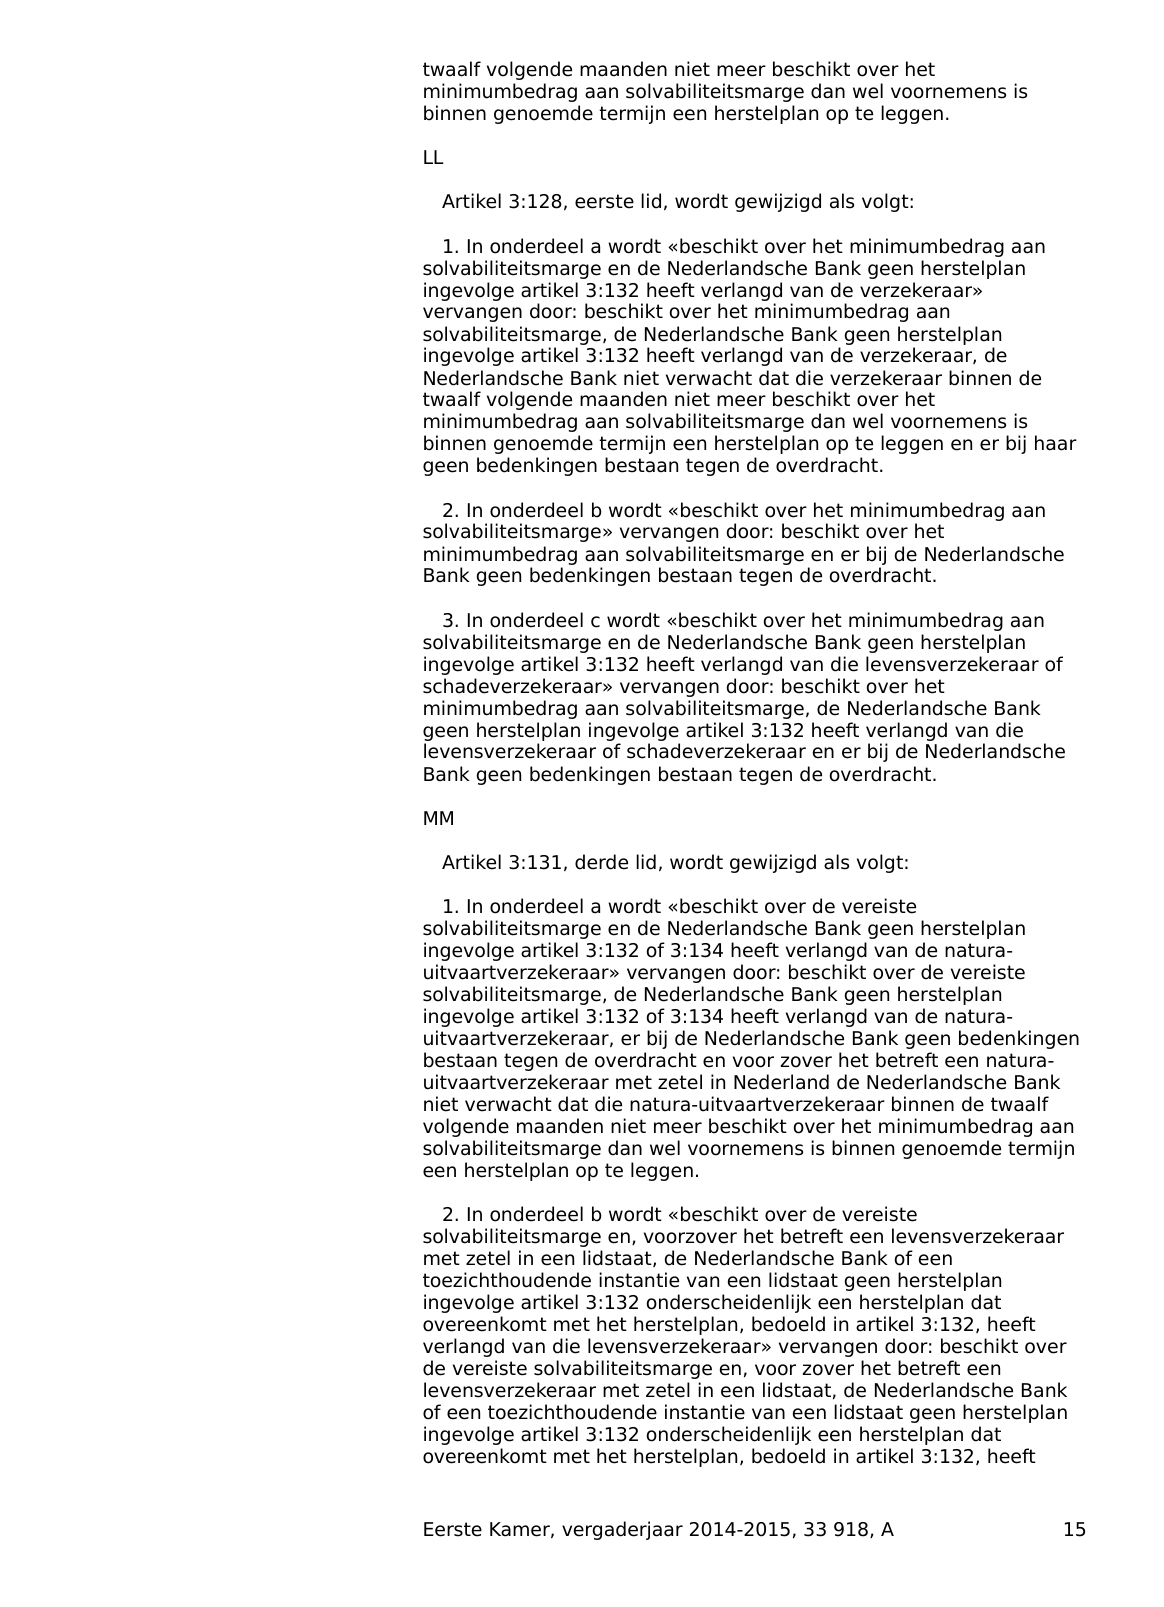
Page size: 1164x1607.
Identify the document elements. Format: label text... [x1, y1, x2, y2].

text 3. In onderdeel c wordt «beschikt over het minimumbedrag aan solvabiliteitsmarge en de Nederlandsche Bank geen herstelplan ingevolge artikel 3:132 heeft verlangd van die levensverzekeraar of schadeverzekeraar» vervangen door: beschikt over het minimumbedrag aan solvabiliteitsmarge, de Nederlandsche Bank geen herstelplan ingevolge artikel 3:132 heeft verlangd van die levensverzekeraar of schadeverzekeraar en er bij de Nederlandsche Bank geen bedenkingen bestaan tegen de overdracht. [422, 609, 1087, 785]
text twaalf volgende maanden niet meer beschikt over het minimumbedrag aan solvabiliteitsmarge dan wel voornemens is binnen genoemde termijn een herstelplan op te leggen. [422, 59, 1087, 125]
text 2. In onderdeel b wordt «beschikt over de vereiste solvabiliteitsmarge en, voorzover het betreft een levensverzekeraar met zetel in een lidstaat, de Nederlandsche Bank of een toezichthoudende instantie van een lidstaat geen herstelplan ingevolge artikel 3:132 onderscheidenlijk een herstelplan dat overeenkomt met het herstelplan, bedoeld in artikel 3:132, heeft verlangd van die levensverzekeraar» vervangen door: beschikt over de vereiste solvabiliteitsmarge en, voor zover het betreft een levensverzekeraar met zetel in een lidstaat, de Nederlandsche Bank of een toezichthoudende instantie van een lidstaat geen herstelplan ingevolge artikel 3:132 onderscheidenlijk een herstelplan dat overeenkomt met het herstelplan, bedoeld in artikel 3:132, heeft [422, 1204, 1087, 1468]
text Artikel 3:128, eerste lid, wordt gewijzigd als volgt: [422, 191, 1087, 213]
text Artikel 3:131, derde lid, wordt gewijzigd als volgt: [422, 852, 1087, 874]
text 1. In onderdeel a wordt «beschikt over het minimumbedrag aan solvabiliteitsmarge en de Nederlandsche Bank geen herstelplan ingevolge artikel 3:132 heeft verlangd van de verzekeraar» vervangen door: beschikt over het minimumbedrag aan solvabiliteitsmarge, de Nederlandsche Bank geen herstelplan ingevolge artikel 3:132 heeft verlangd van de verzekeraar, de Nederlandsche Bank niet verwacht dat die verzekeraar binnen de twaalf volgende maanden niet meer beschikt over het minimumbedrag aan solvabiliteitsmarge dan wel voornemens is binnen genoemde termijn een herstelplan op te leggen en er bij haar geen bedenkingen bestaan tegen de overdracht. [422, 236, 1087, 477]
text 1. In onderdeel a wordt «beschikt over de vereiste solvabiliteitsmarge en de Nederlandsche Bank geen herstelplan ingevolge artikel 3:132 of 3:134 heeft verlangd van de natura-uitvaartverzekeraar» vervangen door: beschikt over de vereiste solvabiliteitsmarge, de Nederlandsche Bank geen herstelplan ingevolge artikel 3:132 of 3:134 heeft verlangd van de natura-uitvaartverzekeraar, er bij de Nederlandsche Bank geen bedenkingen bestaan tegen de overdracht en voor zover het betreft een natura-uitvaartverzekeraar met zetel in Nederland de Nederlandsche Bank niet verwacht dat die natura-uitvaartverzekeraar binnen de twaalf volgende maanden niet meer beschikt over het minimumbedrag aan solvabiliteitsmarge dan wel voornemens is binnen genoemde termijn een herstelplan op te leggen. [422, 896, 1087, 1182]
text MM [422, 808, 1087, 829]
text 2. In onderdeel b wordt «beschikt over het minimumbedrag aan solvabiliteitsmarge» vervangen door: beschikt over het minimumbedrag aan solvabiliteitsmarge en er bij de Nederlandsche Bank geen bedenkingen bestaan tegen de overdracht. [422, 499, 1087, 587]
text LL [422, 147, 1087, 169]
